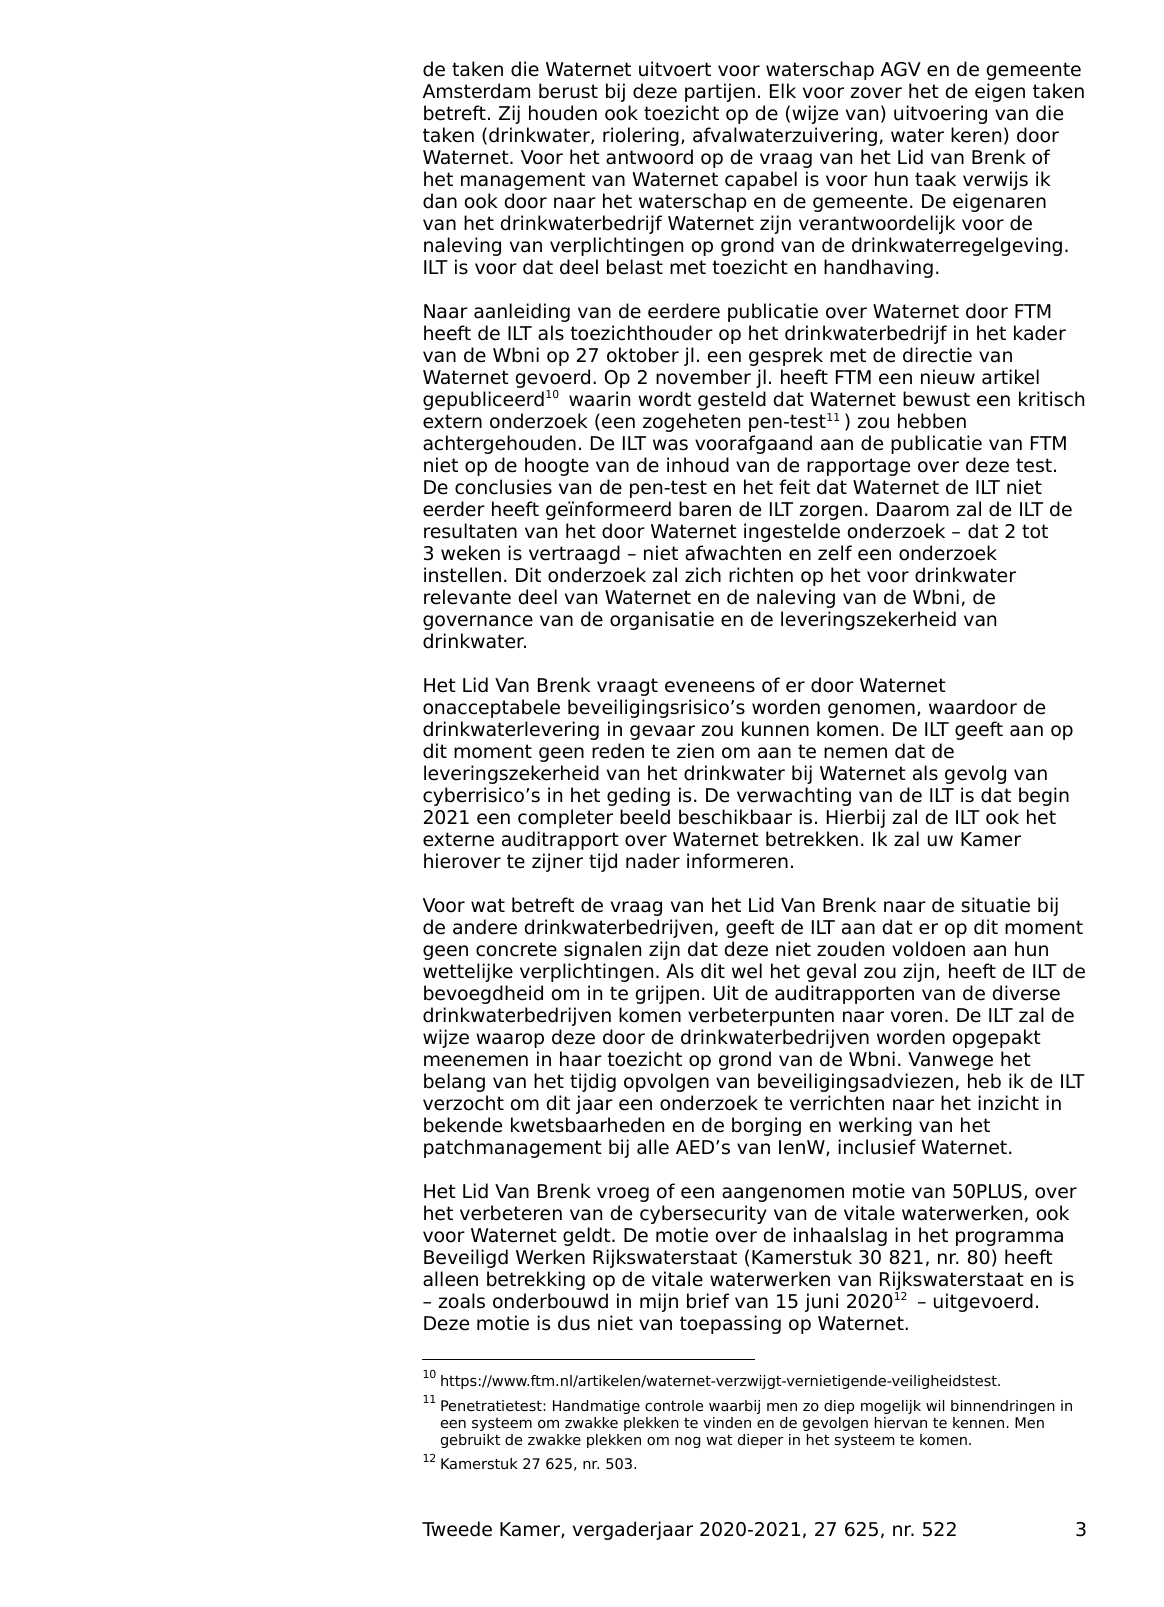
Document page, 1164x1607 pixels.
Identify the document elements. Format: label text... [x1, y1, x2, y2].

text Het Lid Van Brenk vroeg of een aangenomen motie van 50PLUS, over het verbeteren van de cybersecurity van de vitale waterwerken, ook voor Waternet geldt. De motie over de inhaalslag in het programma Beveiligd Werken Rijkswaterstaat (Kamerstuk 30 821, nr. 80) heeft alleen betrekking op de vitale waterwerken van Rijkswaterstaat en is – zoals onderbouwd in mijn brief van 15 juni 2020 – uitgevoerd. Deze motie is dus niet van toepassing op Waternet. [422, 1181, 1087, 1335]
text Penetratietest: Handmatige controle waarbij men zo diep mogelijk wil binnendringen in een systeem om zwakke plekken te vinden en de gevolgen hiervan te kennen. Men gebruikt de zwakke plekken om nog wat dieper in het systeem te komen. [422, 1393, 1087, 1449]
text https://www.ftm.nl/artikelen/waternet-verzwijgt-vernietigende-veiligheidstest. [422, 1368, 1087, 1391]
text Kamerstuk 27 625, nr. 503. [422, 1452, 1087, 1474]
text de taken die Waternet uitvoert voor waterschap AGV en de gemeente Amsterdam berust bij deze partijen. Elk voor zover het de eigen taken betreft. Zij houden ook toezicht op de (wijze van) uitvoering van die taken (drinkwater, riolering, afvalwaterzuivering, water keren) door Waternet. Voor het antwoord op de vraag van het Lid van Brenk of het management van Waternet capabel is voor hun taak verwijs ik dan ook door naar het waterschap en de gemeente. De eigenaren van het drinkwaterbedrijf Waternet zijn verantwoordelijk voor de naleving van verplichtingen op grond van de drinkwaterregelgeving. ILT is voor dat deel belast met toezicht en handhaving. [422, 59, 1087, 279]
text Voor wat betreft de vraag van het Lid Van Brenk naar de situatie bij de andere drinkwaterbedrijven, geeft de ILT aan dat er op dit moment geen concrete signalen zijn dat deze niet zouden voldoen aan hun wettelijke verplichtingen. Als dit wel het geval zou zijn, heeft de ILT de bevoegdheid om in te grijpen. Uit de auditrapporten van de diverse drinkwaterbedrijven komen verbeterpunten naar voren. De ILT zal de wijze waarop deze door de drinkwaterbedrijven worden opgepakt meenemen in haar toezicht op grond van de Wbni. Vanwege het belang van het tijdig opvolgen van beveiligingsadviezen, heb ik de ILT verzocht om dit jaar een onderzoek te verrichten naar het inzicht in bekende kwetsbaarheden en de borging en werking van het patchmanagement bij alle AED’s van IenW, inclusief Waternet. [422, 895, 1087, 1159]
text Het Lid Van Brenk vraagt eveneens of er door Waternet onacceptabele beveiligingsrisico’s worden genomen, waardoor de drinkwaterlevering in gevaar zou kunnen komen. De ILT geeft aan op dit moment geen reden te zien om aan te nemen dat de leveringszekerheid van het drinkwater bij Waternet als gevolg van cyberrisico’s in het geding is. De verwachting van de ILT is dat begin 2021 een completer beeld beschikbaar is. Hierbij zal de ILT ook het externe auditrapport over Waternet betrekken. Ik zal uw Kamer hierover te zijner tijd nader informeren. [422, 675, 1087, 873]
text Naar aanleiding van de eerdere publicatie over Waternet door FTM heeft de ILT als toezichthouder op het drinkwaterbedrijf in het kader van de Wbni op 27 oktober jl. een gesprek met de directie van Waternet gevoerd. Op 2 november jl. heeft FTM een nieuw artikel gepubliceerd waarin wordt gesteld dat Waternet bewust een kritisch extern onderzoek (een zogeheten pen-test) zou hebben achtergehouden. De ILT was voorafgaand aan de publicatie van FTM niet op de hoogte van de inhoud van de rapportage over deze test. De conclusies van de pen-test en het feit dat Waternet de ILT niet eerder heeft geïnformeerd baren de ILT zorgen. Daarom zal de ILT de resultaten van het door Waternet ingestelde onderzoek – dat 2 tot 3 weken is vertraagd – niet afwachten en zelf een onderzoek instellen. Dit onderzoek zal zich richten op het voor drinkwater relevante deel van Waternet en de naleving van de Wbni, de governance van de organisatie en de leveringszekerheid van drinkwater. [422, 301, 1087, 653]
